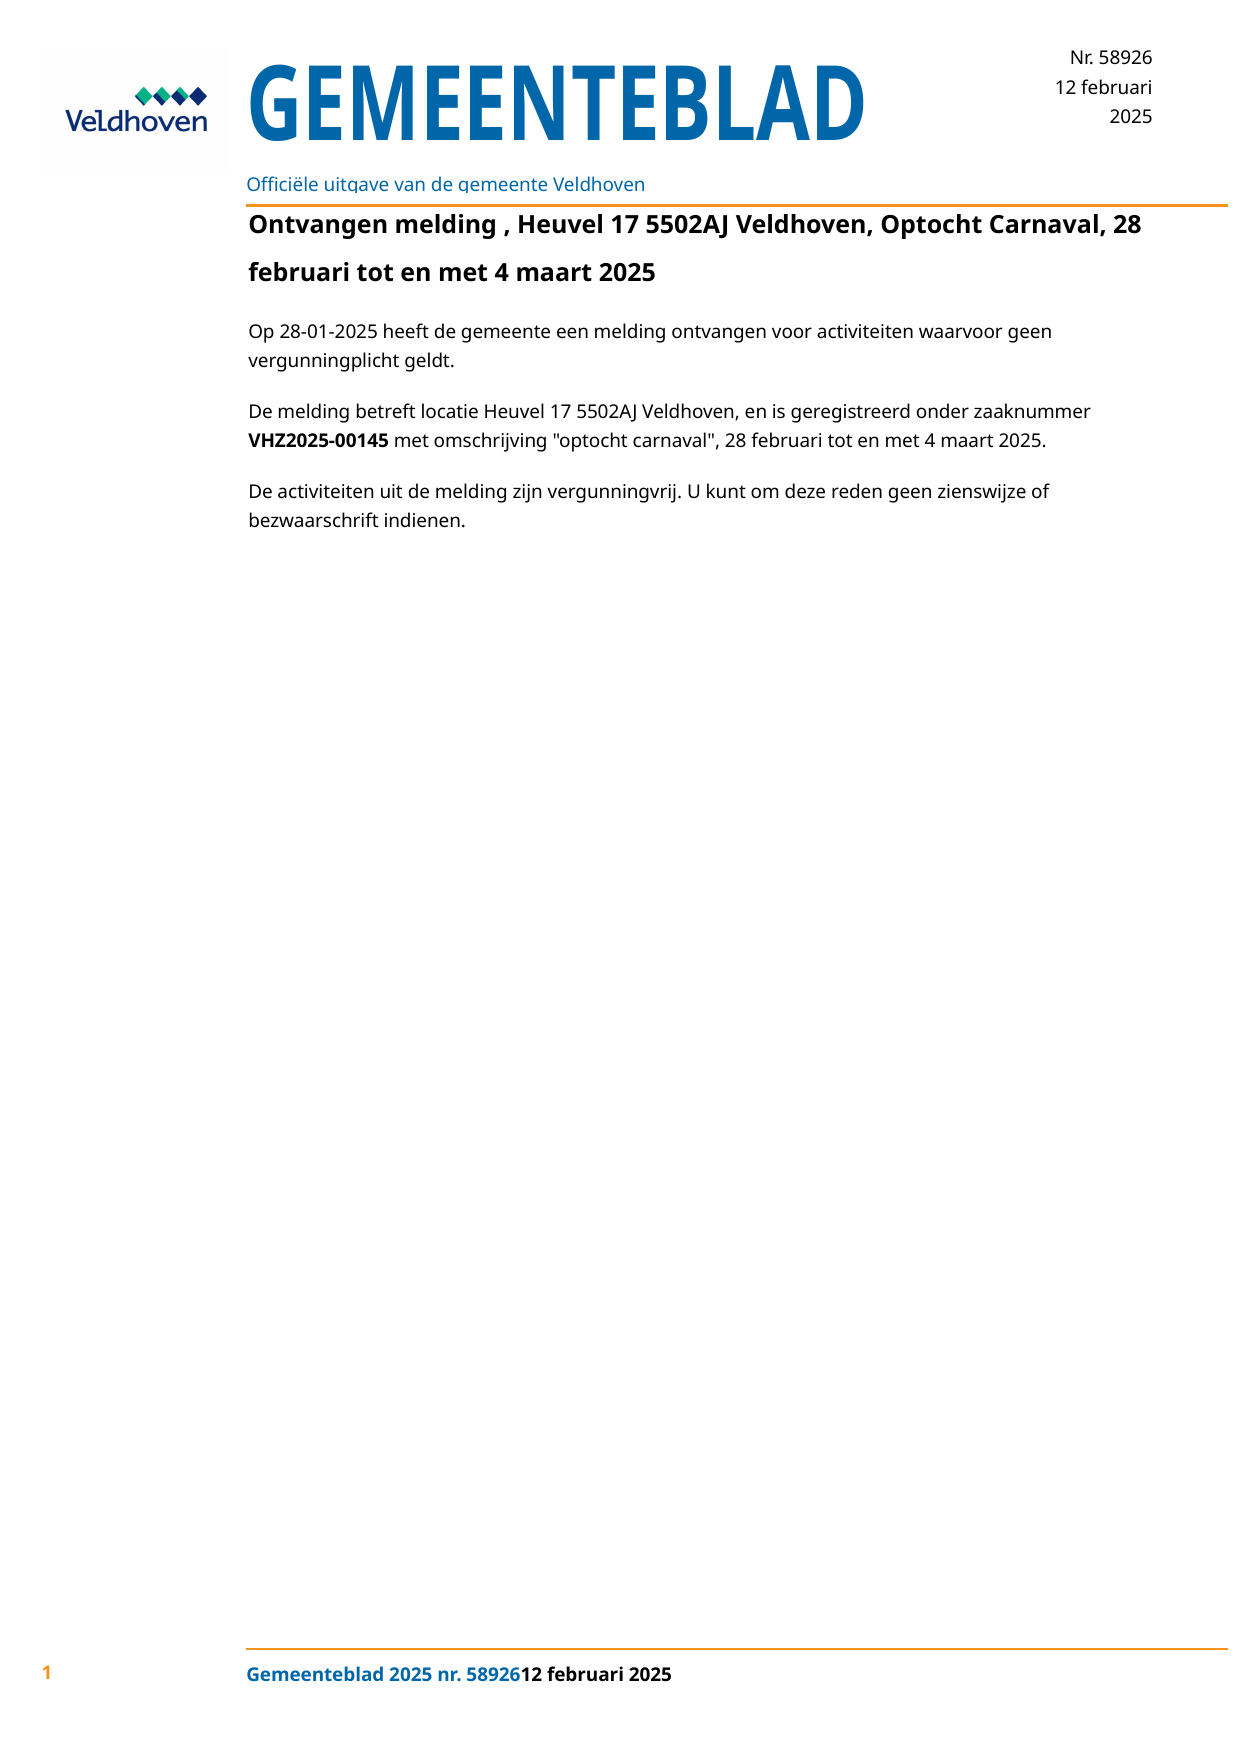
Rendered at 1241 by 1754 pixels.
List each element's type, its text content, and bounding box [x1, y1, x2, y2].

picture [41, 47, 231, 172]
text De melding betreft locatie Heuvel 17 5502AJ Veldhoven, en is geregistreerd onder zaaknummer VHZ2025-00145 met omschrijving "optocht carnaval", 28 februari tot en met 4 maart 2025. [248, 398, 1152, 453]
text De activiteiten uit de melding zijn vergunningvrij. U kunt om deze reden geen zienswijze of bezwaarschrift indienen. [248, 478, 1152, 533]
text Ontvangen melding , Heuvel 17 5502AJ Veldhoven, Optocht Carnaval, 28 februari tot en met 4 maart 2025 [248, 207, 1152, 288]
text Op 28-01-2025 heeft de gemeente een melding ontvangen voor activiteiten waarvoor geen vergunningplicht geldt. [248, 318, 1152, 373]
